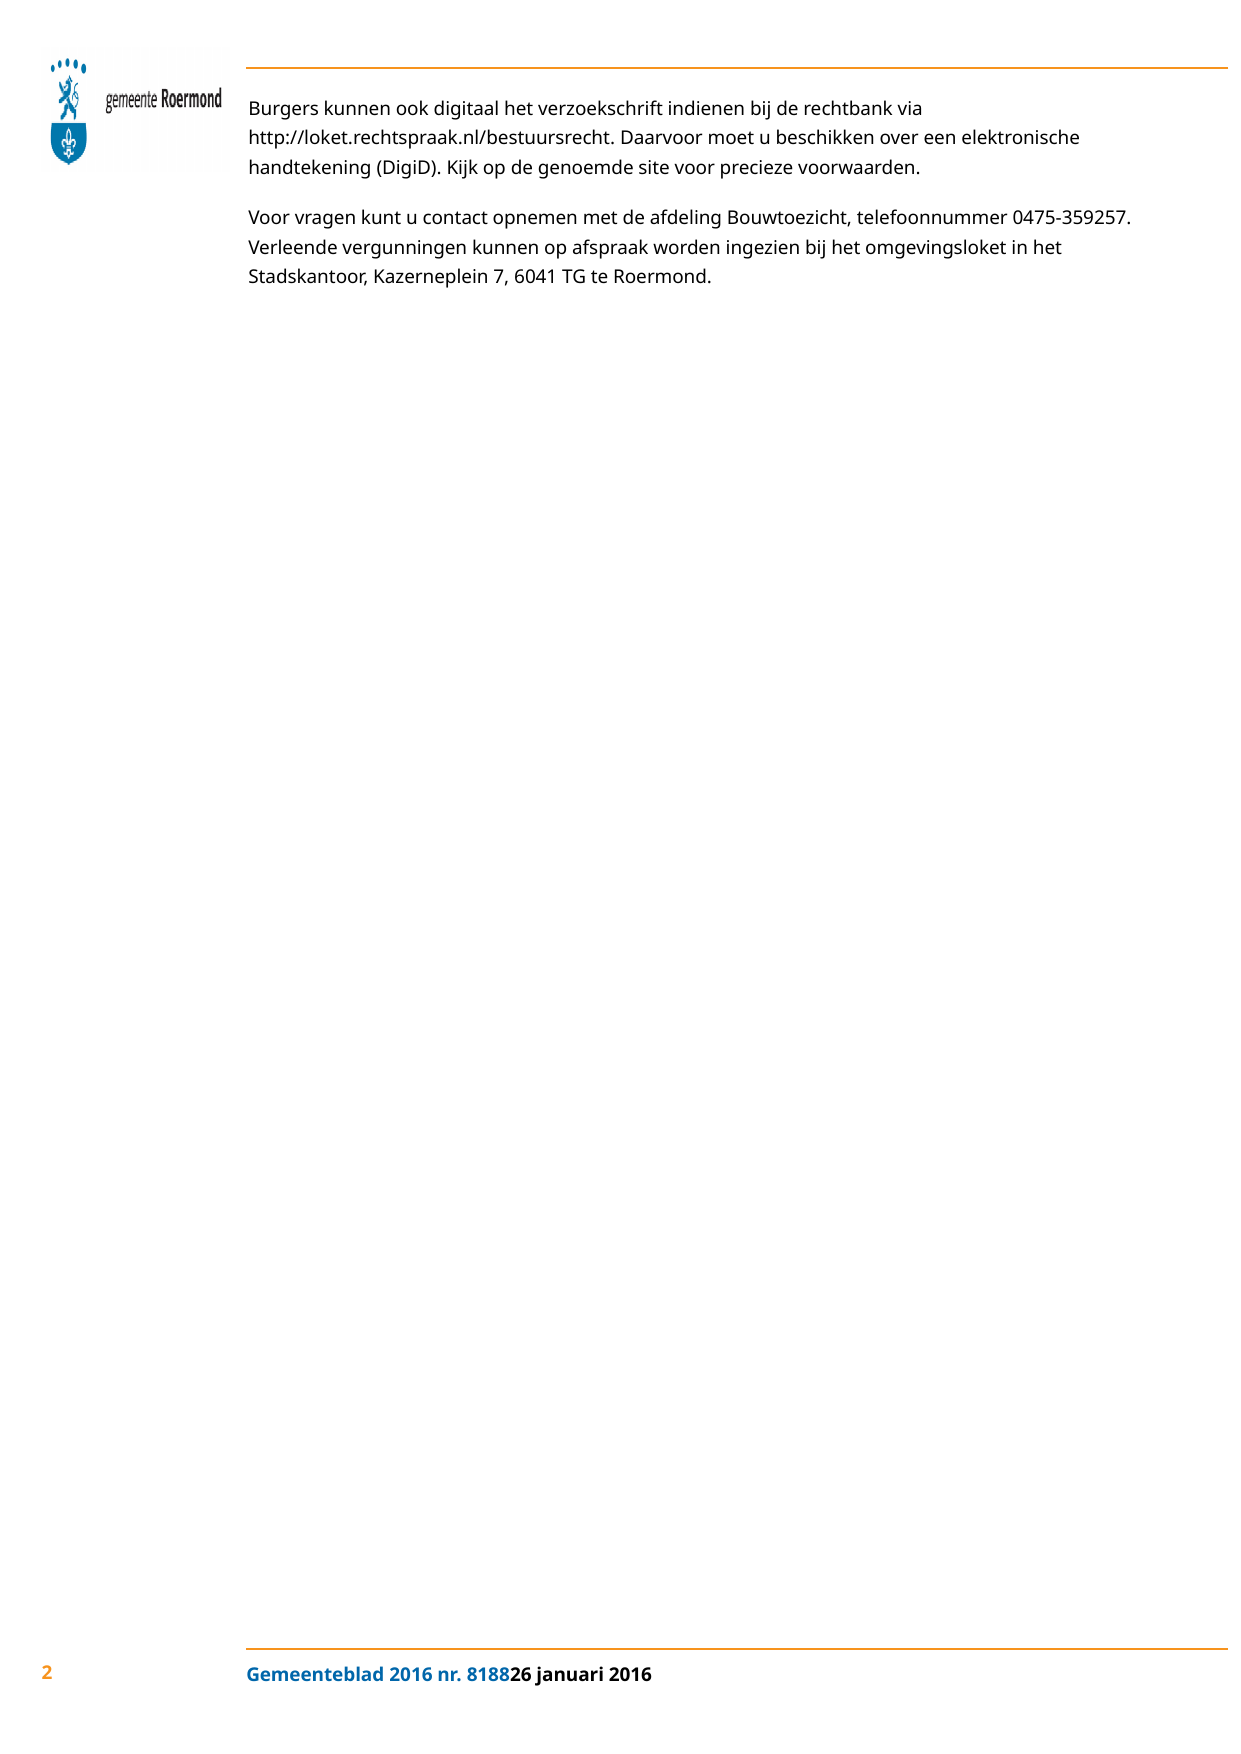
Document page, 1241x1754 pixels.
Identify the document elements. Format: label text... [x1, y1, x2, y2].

picture [41, 47, 231, 172]
text Burgers kunnen ook digitaal het verzoekschrift indienen bij de rechtbank via http://loket.rechtspraak.nl/bestuursrecht. Daarvoor moet u beschikken over een elektronische handtekening (DigiD). Kijk op de genoemde site voor precieze voorwaarden. [248, 95, 1152, 180]
text Voor vragen kunt u contact opnemen met de afdeling Bouwtoezicht, telefoonnummer 0475-359257. Verleende vergunningen kunnen op afspraak worden ingezien bij het omgevingsloket in het Stadskantoor, Kazerneplein 7, 6041 TG te Roermond. [248, 204, 1152, 289]
